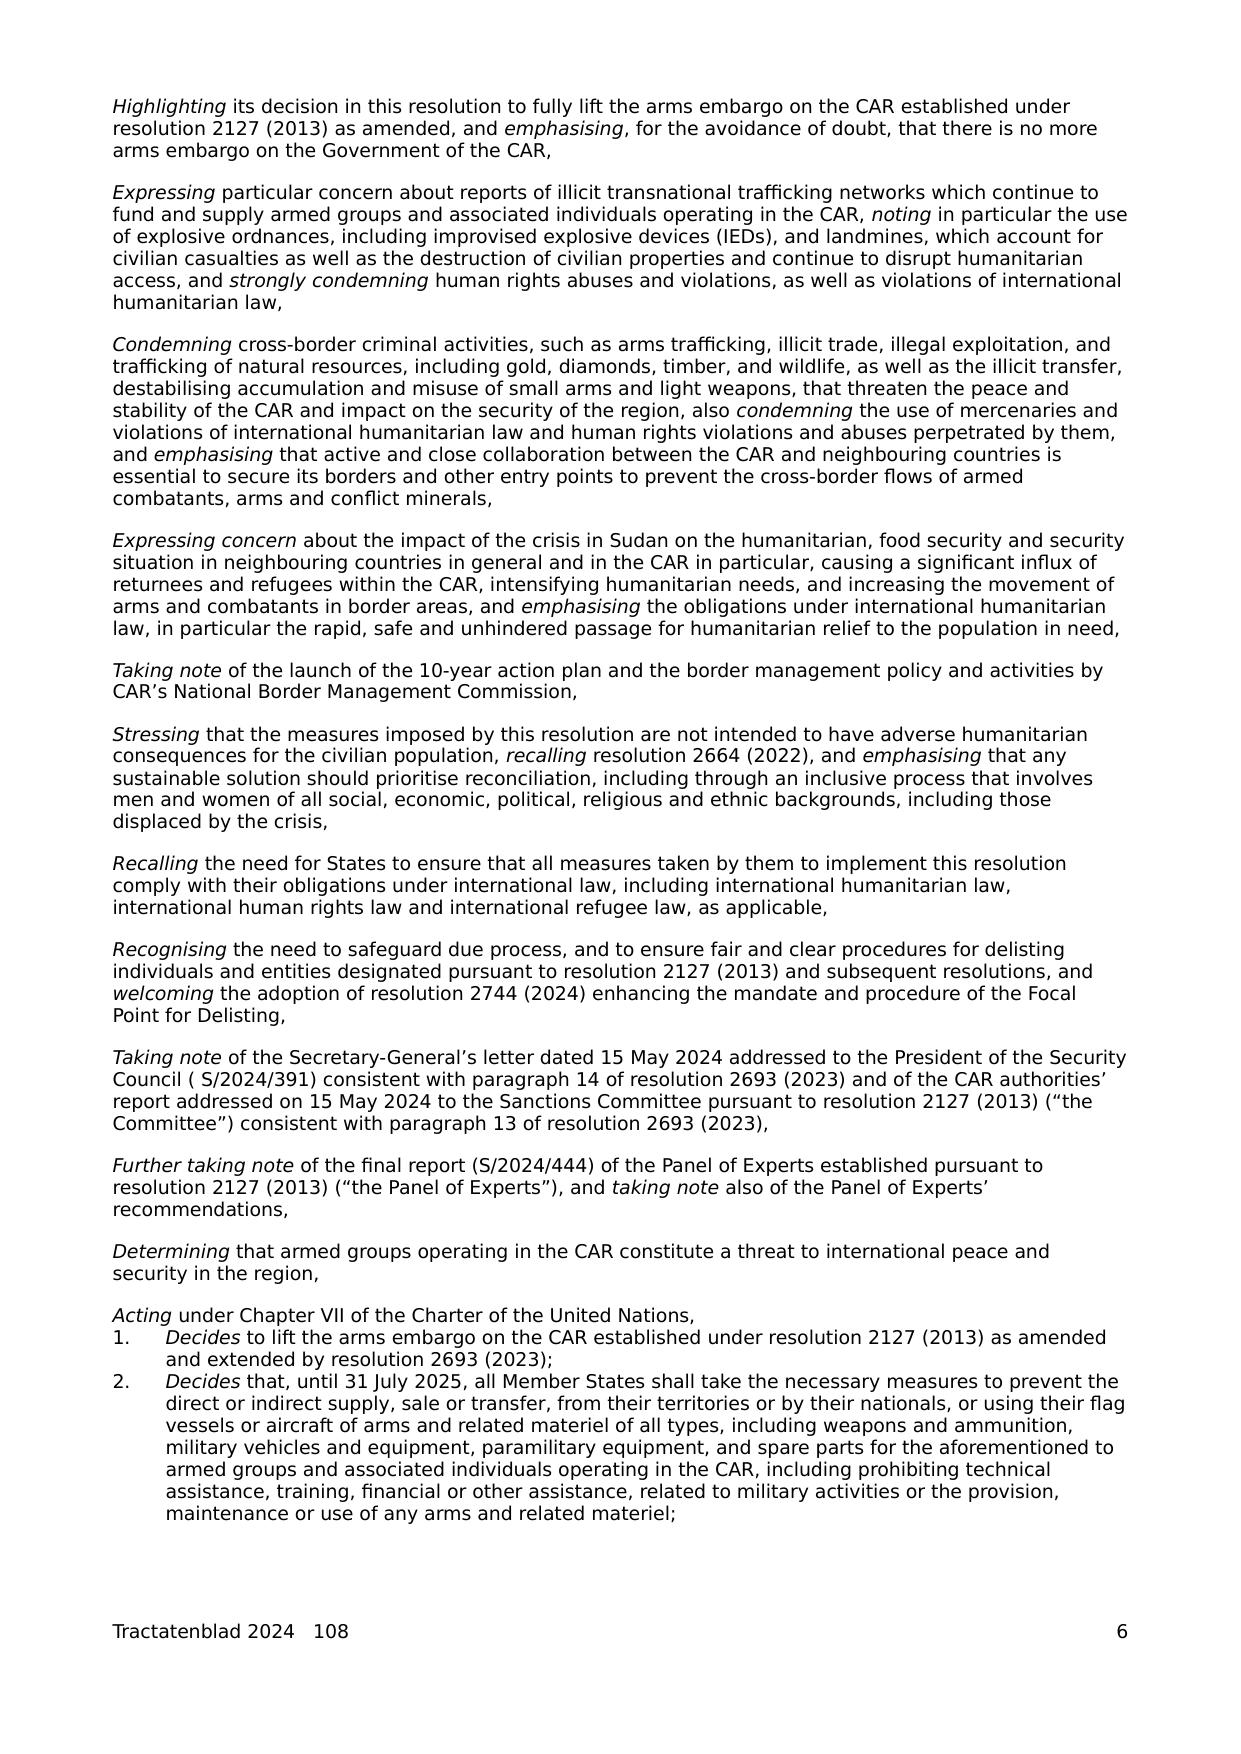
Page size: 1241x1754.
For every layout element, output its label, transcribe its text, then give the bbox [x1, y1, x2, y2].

text Condemning cross-border criminal activities, such as arms trafficking, illicit trade, illegal exploitation, and trafficking of natural resources, including gold, diamonds, timber, and wildlife, as well as the illicit transfer, destabilising accumulation and misuse of small arms and light weapons, that threaten the peace and stability of the CAR and impact on the security of the region, also condemning the use of mercenaries and violations of international humanitarian law and human rights violations and abuses perpetrated by them, and emphasising that active and close collaboration between the CAR and neighbouring countries is essential to secure its borders and other entry points to prevent the cross-border flows of armed combatants, arms and conflict minerals, [112, 334, 1128, 509]
text Acting under Chapter VII of the Charter of the United Nations, [112, 1305, 1128, 1327]
text 1. Decides to lift the arms embargo on the CAR established under resolution 2127 (2013) as amended and extended by resolution 2693 (2023); [112, 1327, 1128, 1371]
text Stressing that the measures imposed by this resolution are not intended to have adverse humanitarian consequences for the civilian population, recalling resolution 2664 (2022), and emphasising that any sustainable solution should prioritise reconciliation, including through an inclusive process that involves men and women of all social, economic, political, religious and ethnic backgrounds, including those displaced by the crisis, [112, 723, 1128, 833]
text Taking note of the Secretary-General’s letter dated 15 May 2024 addressed to the President of the Security Council ( S/2024/391) consistent with paragraph 14 of resolution 2693 (2023) and of the CAR authorities’ report addressed on 15 May 2024 to the Sanctions Committee pursuant to resolution 2127 (2013) (“the Committee”) consistent with paragraph 13 of resolution 2693 (2023), [112, 1047, 1128, 1135]
text Determining that armed groups operating in the CAR constitute a threat to international peace and security in the region, [112, 1241, 1128, 1285]
text Further taking note of the final report (S/2024/444) of the Panel of Experts established pursuant to resolution 2127 (2013) (“the Panel of Experts”), and taking note also of the Panel of Experts’ recommendations, [112, 1155, 1128, 1221]
text 2. Decides that, until 31 July 2025, all Member States shall take the necessary measures to prevent the direct or indirect supply, sale or transfer, from their territories or by their nationals, or using their flag vessels or aircraft of arms and related materiel of all types, including weapons and ammunition, military vehicles and equipment, paramilitary equipment, and spare parts for the aforementioned to armed groups and associated individuals operating in the CAR, including prohibiting technical assistance, training, financial or other assistance, related to military activities or the provision, maintenance or use of any arms and related materiel; [112, 1371, 1128, 1525]
text Expressing particular concern about reports of illicit transnational trafficking networks which continue to fund and supply armed groups and associated individuals operating in the CAR, noting in particular the use of explosive ordnances, including improvised explosive devices (IEDs), and landmines, which account for civilian casualties as well as the destruction of civilian properties and continue to disrupt humanitarian access, and strongly condemning human rights abuses and violations, as well as violations of international humanitarian law, [112, 182, 1128, 314]
text Expressing concern about the impact of the crisis in Sudan on the humanitarian, food security and security situation in neighbouring countries in general and in the CAR in particular, causing a significant influx of returnees and refugees within the CAR, intensifying humanitarian needs, and increasing the movement of arms and combatants in border areas, and emphasising the obligations under international humanitarian law, in particular the rapid, safe and unhindered passage for humanitarian relief to the population in need, [112, 529, 1128, 639]
text Taking note of the launch of the 10-year action plan and the border management policy and activities by CAR’s National Border Management Commission, [112, 659, 1128, 703]
text Recalling the need for States to ensure that all measures taken by them to implement this resolution comply with their obligations under international law, including international humanitarian law, international human rights law and international refugee law, as applicable, [112, 853, 1128, 919]
text Highlighting its decision in this resolution to fully lift the arms embargo on the CAR established under resolution 2127 (2013) as amended, and emphasising, for the avoidance of doubt, that there is no more arms embargo on the Government of the CAR, [112, 96, 1128, 162]
text Recognising the need to safeguard due process, and to ensure fair and clear procedures for delisting individuals and entities designated pursuant to resolution 2127 (2013) and subsequent resolutions, and welcoming the adoption of resolution 2744 (2024) enhancing the mandate and procedure of the Focal Point for Delisting, [112, 939, 1128, 1027]
